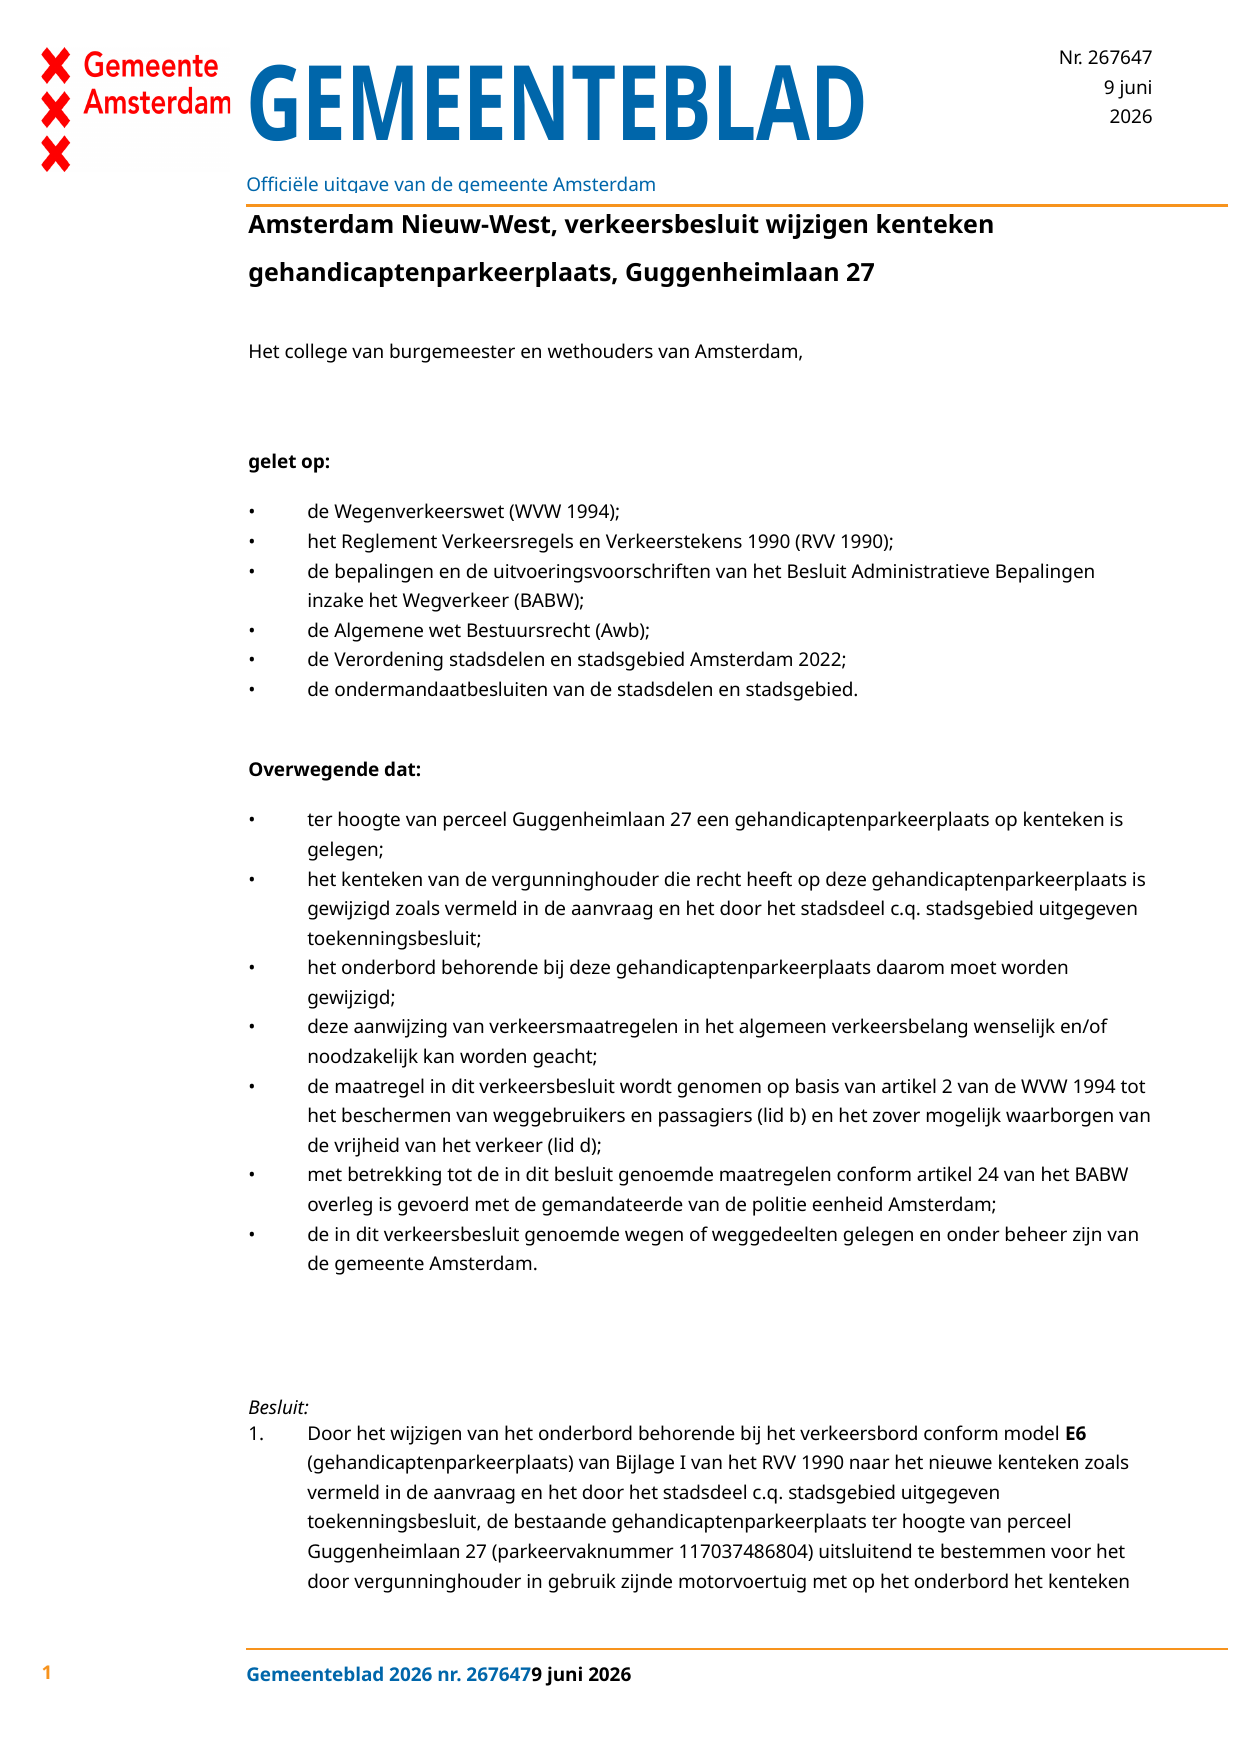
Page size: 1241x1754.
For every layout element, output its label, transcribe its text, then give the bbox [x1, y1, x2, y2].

list de Algemene wet Bestuursrecht (Awb); [248, 617, 1152, 643]
list deze aanwijzing van verkeersmaatregelen in het algemeen verkeersbelang wenselijk en/of noodzakelijk kan worden geacht; [248, 1014, 1152, 1069]
list het onderbord behorende bij deze gehandicaptenparkeerplaats daarom moet worden gewijzigd; [248, 954, 1152, 1010]
list de maatregel in dit verkeersbesluit wordt genomen op basis van artikel 2 van de WVW 1994 tot het beschermen van weggebruikers en passagiers (lid b) en het zover mogelijk waarborgen van de vrijheid van het verkeer (lid d); [248, 1073, 1152, 1158]
text Amsterdam Nieuw-West, verkeersbesluit wijzigen kenteken gehandicaptenparkeerplaats, Guggenheimlaan 27 [248, 207, 1152, 288]
list de ondermandaatbesluiten van de stadsdelen en stadsgebied. [248, 676, 1152, 702]
list ter hoogte van perceel Guggenheimlaan 27 een gehandicaptenparkeerplaats op kenteken is gelegen; [248, 807, 1152, 862]
list de in dit verkeersbesluit genoemde wegen of weggedeelten gelegen en onder beheer zijn van de gemeente Amsterdam. [248, 1221, 1152, 1276]
text gelet op: [248, 448, 1152, 474]
list de bepalingen en de uitvoeringsvoorschriften van het Besluit Administratieve Bepalingen inzake het Wegverkeer (BABW); [248, 558, 1152, 613]
list het Reglement Verkeersregels en Verkeerstekens 1990 (RVV 1990); [248, 528, 1152, 554]
text Besluit: [248, 1394, 1152, 1420]
text Overwegende dat: [248, 756, 1152, 782]
list de Verordening stadsdelen en stadsgebied Amsterdam 2022; [248, 647, 1152, 672]
list met betrekking tot de in dit besluit genoemde maatregelen conform artikel 24 van het BABW overleg is gevoerd met de gemandateerde van de politie eenheid Amsterdam; [248, 1162, 1152, 1217]
picture [41, 47, 231, 172]
list de Wegenverkeerswet (WVW 1994); [248, 499, 1152, 524]
list Door het wijzigen van het onderbord behorende bij het verkeersbord conform model E6 (gehandicaptenparkeerplaats) van Bijlage I van het RVV 1990 naar het nieuwe kenteken zoals vermeld in de aanvraag en het door het stadsdeel c.q. stadsgebied uitgegeven toekenningsbesluit, de bestaande gehandicaptenparkeerplaats ter hoogte van perceel Guggenheimlaan 27 (parkeervaknummer 117037486804) uitsluitend te bestemmen voor het door vergunninghouder in gebruik zijnde motorvoertuig met op het onderbord het kenteken [248, 1420, 1152, 1594]
text Het college van burgemeester en wethouders van Amsterdam, [248, 339, 1152, 364]
list het kenteken van de vergunninghouder die recht heeft op deze gehandicaptenparkeerplaats is gewijzigd zoals vermeld in de aanvraag en het door het stadsdeel c.q. stadsgebied uitgegeven toekenningsbesluit; [248, 866, 1152, 951]
